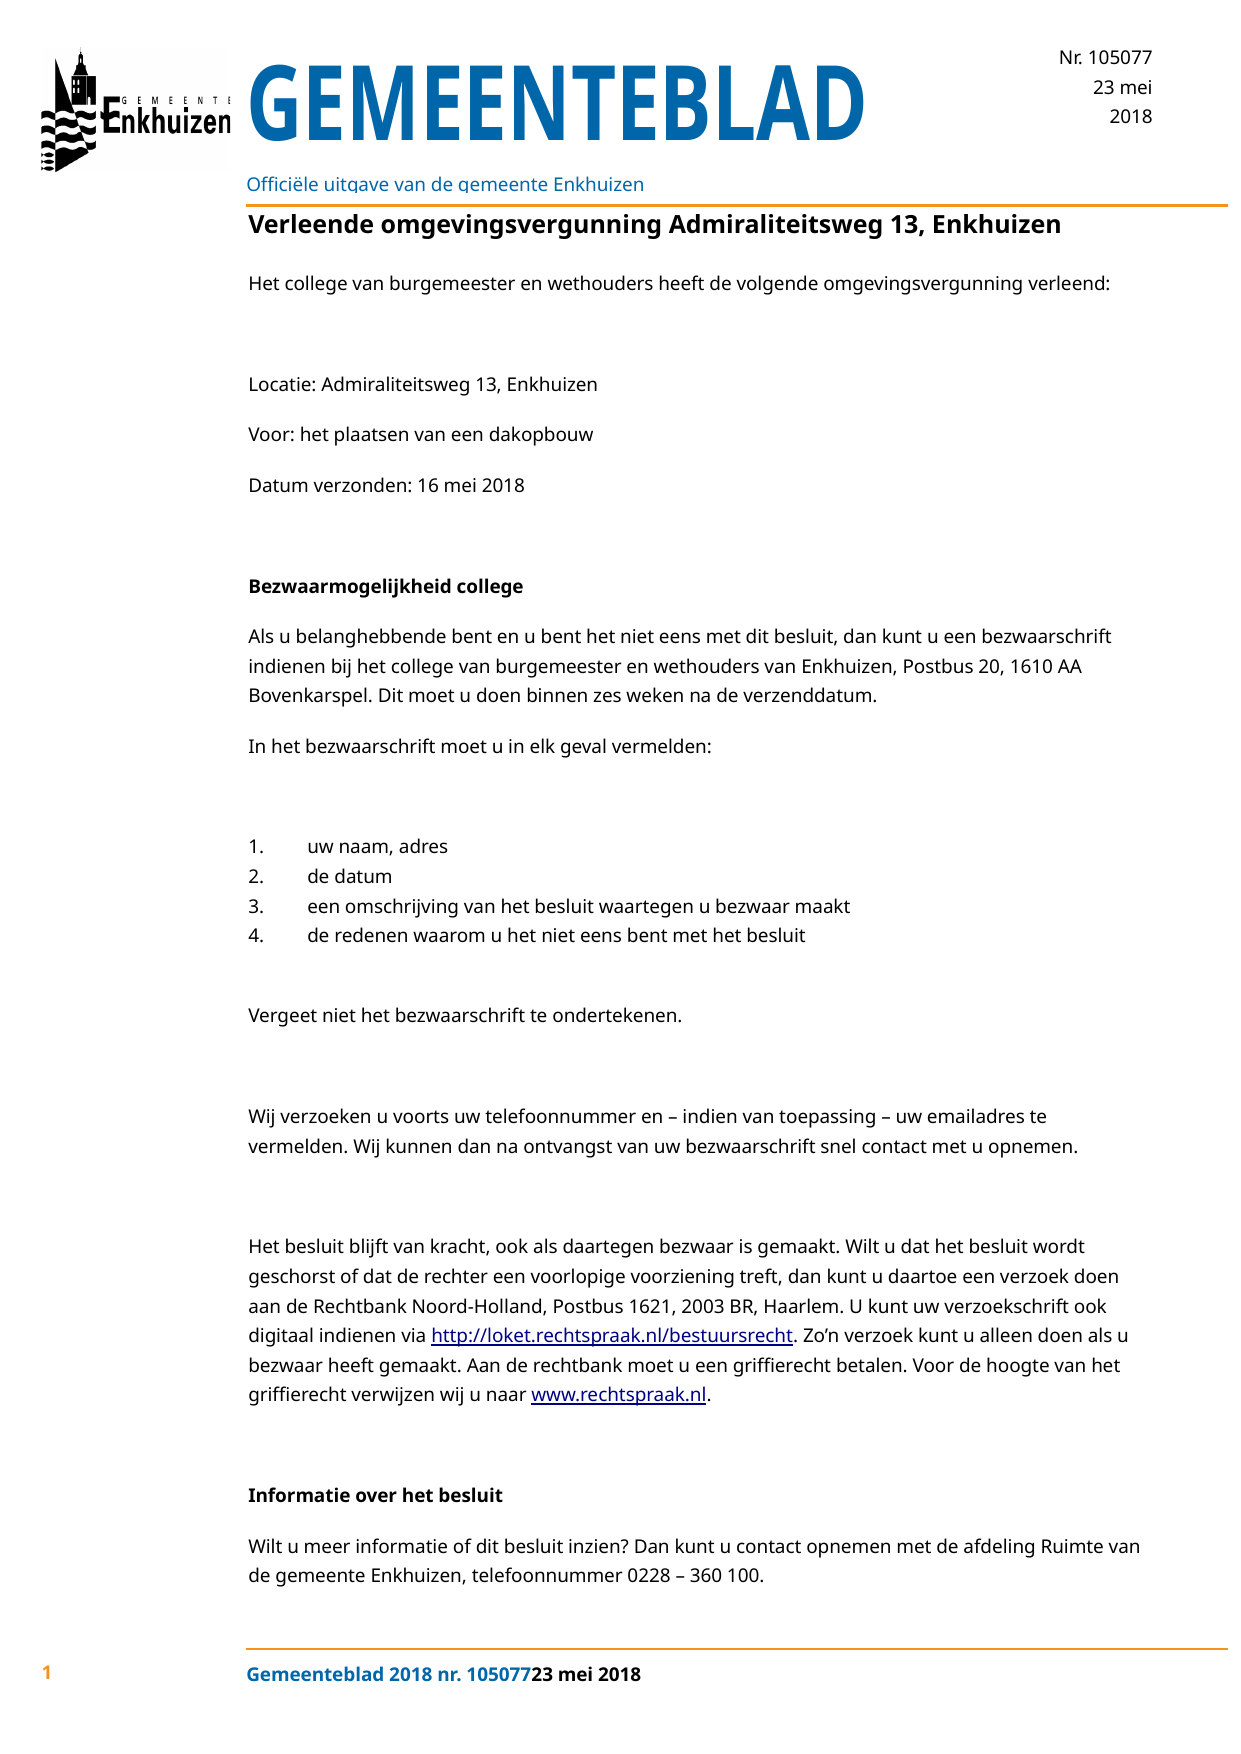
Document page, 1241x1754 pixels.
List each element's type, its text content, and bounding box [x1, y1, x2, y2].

text Vergeet niet het bezwaarschrift te ondertekenen. [248, 1002, 1152, 1028]
list de datum [248, 863, 1152, 889]
text In het bezwaarschrift moet u in elk geval vermelden: [248, 733, 1152, 758]
text Wilt u meer informatie of dit besluit inzien? Dan kunt u contact opnemen met de afdeling Ruimte van de gemeente Enkhuizen, telefoonnummer 0228 – 360 100. [248, 1533, 1152, 1588]
text Voor: het plaatsen van een dakopbouw [248, 422, 1152, 447]
text Het besluit blijft van kracht, ook als daartegen bezwaar is gemaakt. Wilt u dat het besluit wordt geschorst of dat de rechter een voorlopige voorziening treft, dan kunt u daartoe een verzoek doen aan de Rechtbank Noord-Holland, Postbus 1621, 2003 BR, Haarlem. U kunt uw verzoekschrift ook digitaal indienen via http://loket.rechtspraak.nl/bestuursrecht. Zo’n verzoek kunt u alleen doen als u bezwaar heeft gemaakt. Aan de rechtbank moet u een griffierecht betalen. Voor de hoogte van het griffierecht verwijzen wij u naar www.rechtspraak.nl. [248, 1234, 1152, 1407]
list een omschrijving van het besluit waartegen u bezwaar maakt [248, 893, 1152, 918]
text Informatie over het besluit [248, 1482, 1152, 1508]
text Wij verzoeken u voorts uw telefoonnummer en – indien van toepassing – uw emailadres te vermelden. Wij kunnen dan na ontvangst van uw bezwaarschrift snel contact met u opnemen. [248, 1103, 1152, 1158]
picture [41, 47, 231, 172]
text Locatie: Admiraliteitsweg 13, Enkhuizen [248, 371, 1152, 397]
text Bezwaarmogelijkheid college [248, 573, 1152, 598]
text Verleende omgevingsvergunning Admiraliteitsweg 13, Enkhuizen [248, 207, 1152, 241]
text Als u belanghebbende bent en u bent het niet eens met dit besluit, dan kunt u een bezwaarschrift indienen bij het college van burgemeester en wethouders van Enkhuizen, Postbus 20, 1610 AA Bovenkarspel. Dit moet u doen binnen zes weken na de verzenddatum. [248, 623, 1152, 708]
list de redenen waarom u het niet eens bent met het besluit [248, 922, 1152, 948]
list uw naam, adres [248, 834, 1152, 859]
text Datum verzonden: 16 mei 2018 [248, 472, 1152, 498]
text Het college van burgemeester en wethouders heeft de volgende omgevingsvergunning verleend: [248, 270, 1152, 296]
